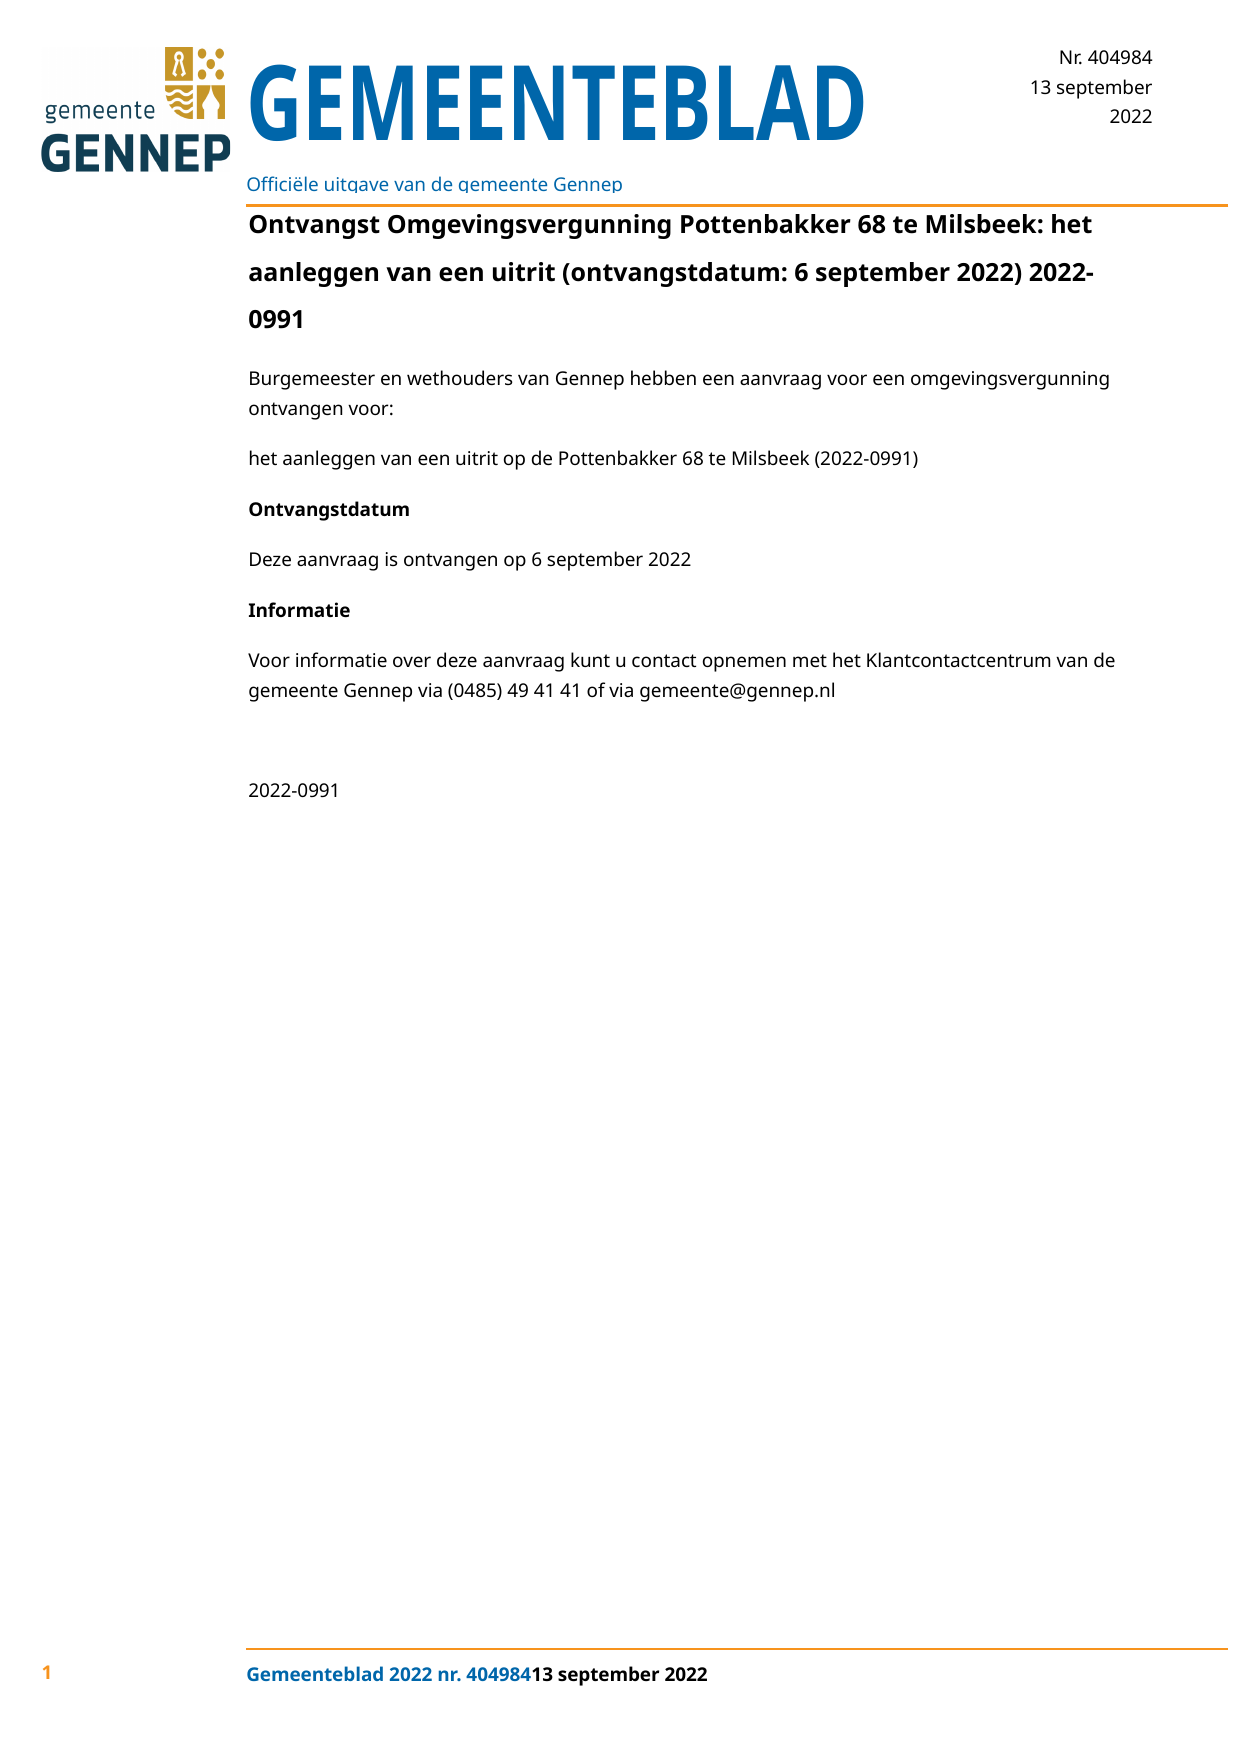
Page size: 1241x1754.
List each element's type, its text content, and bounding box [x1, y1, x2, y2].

text Informatie [248, 597, 1152, 622]
text 2022-0991 [248, 778, 1152, 803]
text Ontvangst Omgevingsvergunning Pottenbakker 68 te Milsbeek: het aanleggen van een uitrit (ontvangstdatum: 6 september 2022) 2022-0991 [248, 207, 1152, 336]
text Ontvangstdatum [248, 496, 1152, 522]
picture [41, 47, 231, 172]
text Voor informatie over deze aanvraag kunt u contact opnemen met het Klantcontactcentrum van de gemeente Gennep via (0485) 49 41 41 of via gemeente@gennep.nl [248, 647, 1152, 702]
text het aanleggen van een uitrit op de Pottenbakker 68 te Milsbeek (2022-0991) [248, 446, 1152, 471]
text Burgemeester en wethouders van Gennep hebben een aanvraag voor een omgevingsvergunning ontvangen voor: [248, 366, 1152, 421]
text Deze aanvraag is ontvangen op 6 september 2022 [248, 546, 1152, 572]
